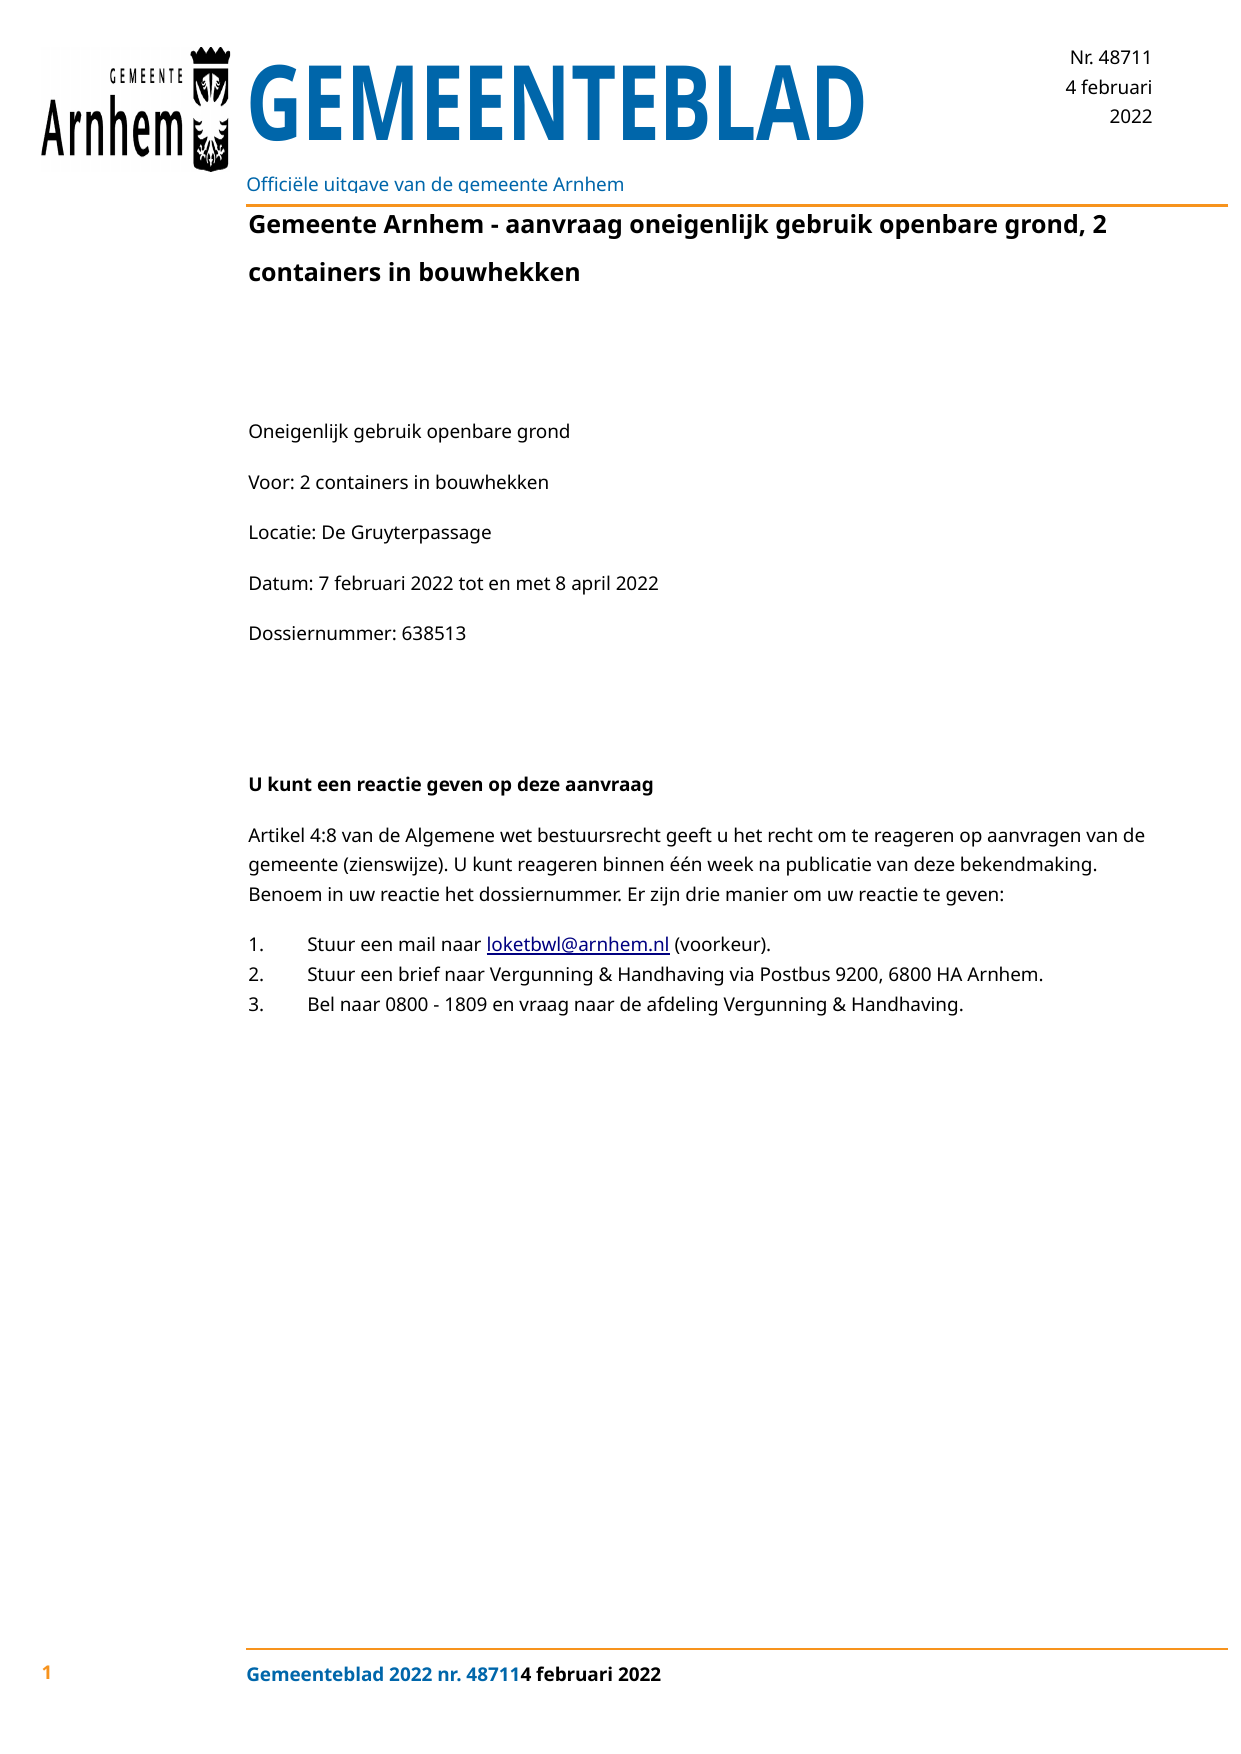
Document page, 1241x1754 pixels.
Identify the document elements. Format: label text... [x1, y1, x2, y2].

text U kunt een reactie geven op deze aanvraag [248, 772, 1152, 797]
list Stuur een mail naar loketbwl@arnhem.nl (voorkeur). [248, 932, 1152, 957]
picture [41, 47, 231, 172]
list Stuur een brief naar Vergunning & Handhaving via Postbus 9200, 6800 HA Arnhem. [248, 961, 1152, 987]
text Dossiernummer: 638513 [248, 620, 1152, 646]
text Voor: 2 containers in bouwhekken [248, 469, 1152, 495]
text Oneigenlijk gebruik openbare grond [248, 419, 1152, 444]
text Datum: 7 februari 2022 tot en met 8 april 2022 [248, 570, 1152, 596]
text Artikel 4:8 van de Algemene wet bestuursrecht geeft u het recht om te reageren op aanvragen van de gemeente (zienswijze). U kunt reageren binnen één week na publicatie van deze bekendmaking. Benoem in uw reactie het dossiernummer. Er zijn drie manier om uw reactie te geven: [248, 822, 1152, 907]
text Locatie: De Gruyterpassage [248, 519, 1152, 545]
list Bel naar 0800 - 1809 en vraag naar de afdeling Vergunning & Handhaving. [248, 991, 1152, 1017]
text Gemeente Arnhem - aanvraag oneigenlijk gebruik openbare grond, 2 containers in bouwhekken [248, 207, 1152, 288]
